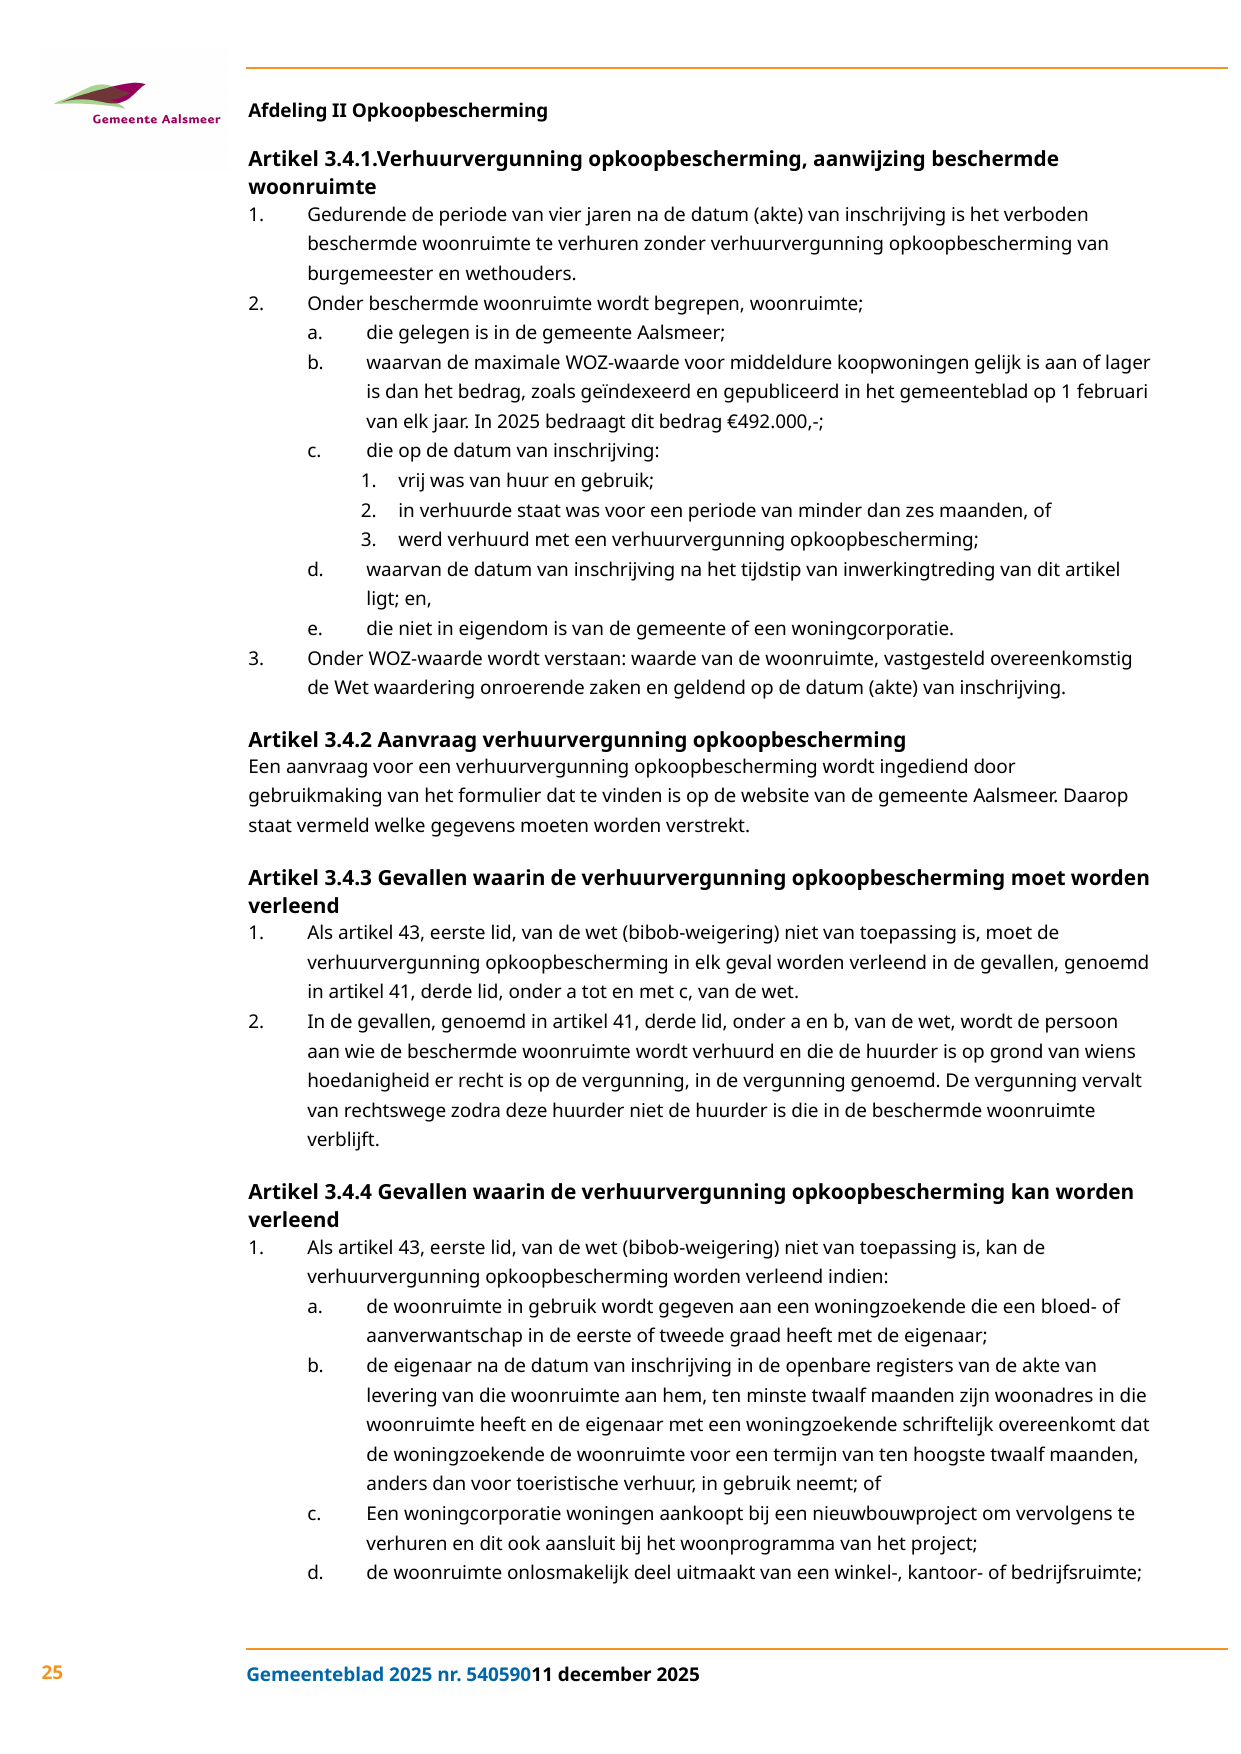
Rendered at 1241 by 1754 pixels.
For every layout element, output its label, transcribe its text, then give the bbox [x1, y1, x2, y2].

list de woonruimte onlosmakelijk deel uitmaakt van een winkel-, kantoor- of bedrijfsruimte; [307, 1559, 1152, 1585]
picture [41, 47, 231, 172]
list Onder beschermde woonruimte wordt begrepen, woonruimte; [248, 290, 1152, 315]
list in verhuurde staat was voor een periode van minder dan zes maanden, of [361, 497, 1152, 522]
text Afdeling II Opkoopbescherming [248, 95, 1152, 123]
list Onder WOZ-waarde wordt verstaan: waarde van de woonruimte, vastgesteld overeenkomstig de Wet waardering onroerende zaken en geldend op de datum (akte) van inschrijving. [248, 645, 1152, 700]
text Artikel 3.4.1.Verhuurvergunning opkoopbescherming, aanwijzing beschermde woonruimte [248, 144, 1152, 201]
text Artikel 3.4.3 Gevallen waarin de verhuurvergunning opkoopbescherming moet worden verleend [248, 863, 1152, 919]
text Artikel 3.4.2 Aanvraag verhuurvergunning opkoopbescherming [248, 725, 1152, 753]
list In de gevallen, genoemd in artikel 41, derde lid, onder a en b, van de wet, wordt de persoon aan wie de beschermde woonruimte wordt verhuurd en die de huurder is op grond van wiens hoedanigheid er recht is op de vergunning, in de vergunning genoemd. De vergunning vervalt van rechtswege zodra deze huurder niet de huurder is die in de beschermde woonruimte verblijft. [248, 1008, 1152, 1152]
list waarvan de datum van inschrijving na het tijdstip van inwerkingtreding van dit artikel ligt; en, [307, 556, 1152, 611]
list werd verhuurd met een verhuurvergunning opkoopbescherming; [361, 526, 1152, 552]
list Als artikel 43, eerste lid, van de wet (bibob-weigering) niet van toepassing is, moet de verhuurvergunning opkoopbescherming in elk geval worden verleend in de gevallen, genoemd in artikel 41, derde lid, onder a tot en met c, van de wet. [248, 919, 1152, 1004]
text Artikel 3.4.4 Gevallen waarin de verhuurvergunning opkoopbescherming kan worden verleend [248, 1177, 1152, 1234]
list Gedurende de periode van vier jaren na de datum (akte) van inschrijving is het verboden beschermde woonruimte te verhuren zonder verhuurvergunning opkoopbescherming van burgemeester en wethouders. [248, 201, 1152, 286]
list die gelegen is in de gemeente Aalsmeer; [307, 319, 1152, 345]
list Als artikel 43, eerste lid, van de wet (bibob-weigering) niet van toepassing is, kan de verhuurvergunning opkoopbescherming worden verleend indien: [248, 1234, 1152, 1289]
text Een aanvraag voor een verhuurvergunning opkoopbescherming wordt ingediend door gebruikmaking van het formulier dat te vinden is op de website van de gemeente Aalsmeer. Daarop staat vermeld welke gegevens moeten worden verstrekt. [248, 753, 1152, 838]
list de woonruimte in gebruik wordt gegeven aan een woningzoekende die een bloed- of aanverwantschap in de eerste of tweede graad heeft met de eigenaar; [307, 1293, 1152, 1348]
list waarvan de maximale WOZ-waarde voor middeldure koopwoningen gelijk is aan of lager is dan het bedrag, zoals geïndexeerd en gepubliceerd in het gemeenteblad op 1 februari van elk jaar. In 2025 bedraagt dit bedrag €492.000,-; [307, 349, 1152, 434]
list die op de datum van inschrijving: [307, 438, 1152, 463]
list de eigenaar na de datum van inschrijving in de openbare registers van de akte van levering van die woonruimte aan hem, ten minste twaalf maanden zijn woonadres in die woonruimte heeft en de eigenaar met een woningzoekende schriftelijk overeenkomt dat de woningzoekende de woonruimte voor een termijn van ten hoogste twaalf maanden, anders dan voor toeristische verhuur, in gebruik neemt; of [307, 1352, 1152, 1496]
list Een woningcorporatie woningen aankoopt bij een nieuwbouwproject om vervolgens te verhuren en dit ook aansluit bij het woonprogramma van het project; [307, 1500, 1152, 1556]
list die niet in eigendom is van de gemeente of een woningcorporatie. [307, 615, 1152, 641]
list vrij was van huur en gebruik; [361, 467, 1152, 493]
